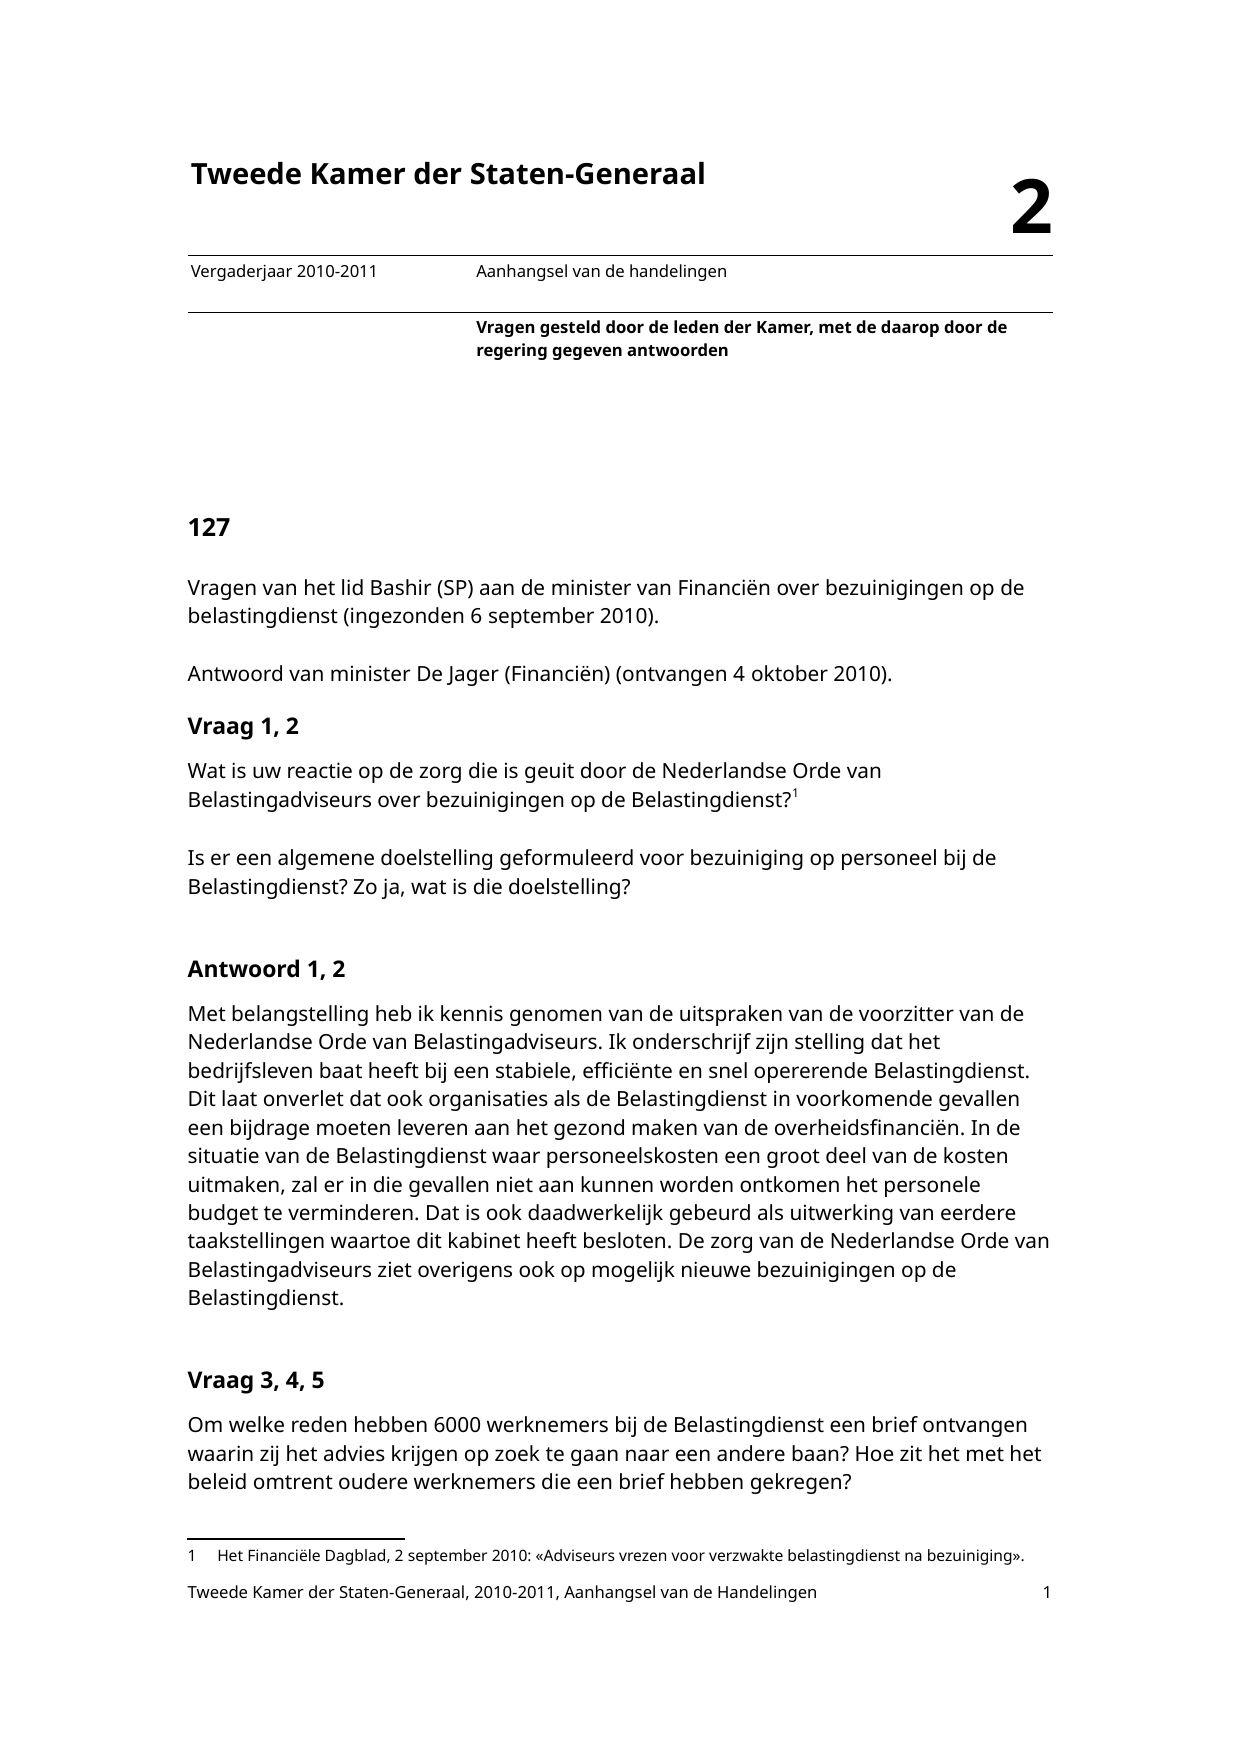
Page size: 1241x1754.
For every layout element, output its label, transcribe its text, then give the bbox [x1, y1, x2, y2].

text Met belangstelling heb ik kennis genomen van de uitspraken van de voorzitter van de Nederlandse Orde van Belastingadviseurs. Ik onderschrijf zijn stelling dat het bedrijfsleven baat heeft bij een stabiele, efficiënte en snel opererende Belastingdienst. Dit laat onverlet dat ook organisaties als de Belastingdienst in voorkomende gevallen een bijdrage moeten leveren aan het gezond maken van de overheidsfinanciën. In de situatie van de Belastingdienst waar personeelskosten een groot deel van de kosten uitmaken, zal er in die gevallen niet aan kunnen worden ontkomen het personele budget te verminderen. Dat is ook daadwerkelijk gebeurd als uitwerking van eerdere taakstellingen waartoe dit kabinet heeft besloten. De zorg van de Nederlandse Orde van Belastingadviseurs ziet overigens ook op mogelijk nieuwe bezuinigingen op de Belastingdienst. [187, 999, 1053, 1312]
text Het Financiële Dagblad, 2 september 2010: «Adviseurs vrezen voor verzwakte belastingdienst na bezuiniging». [187, 1509, 1053, 1566]
text Wat is uw reactie op de zorg die is geuit door de Nederlandse Orde van Belastingadviseurs over bezuinigingen op de Belastingdienst? [187, 757, 1053, 813]
text Vragen van het lid Bashir (SP) aan de minister van Financiën over bezuinigingen op de belastingdienst (ingezonden 6 september 2010). [187, 573, 1053, 630]
subtitle Vraag 3, 4, 5 [187, 1364, 1053, 1396]
text Om welke reden hebben 6000 werknemers bij de Belastingdienst een brief ontvangen waarin zij het advies krijgen op zoek te gaan naar een andere baan? Hoe zit het met het beleid omtrent oudere werknemers die een brief hebben gekregen? [187, 1411, 1053, 1496]
table_cell [188, 313, 473, 361]
table_cell Vergaderjaar 2010-2011 [188, 256, 473, 312]
table_header 2 [880, 150, 1053, 255]
table_header Tweede Kamer der Staten-Generaal [188, 150, 879, 255]
table_cell Vragen gesteld door de leden der Kamer, met de daarop door de regering gegeven antwoorden [473, 313, 1053, 361]
text 127 [187, 509, 1053, 543]
text Is er een algemene doelstelling geformuleerd voor bezuiniging op personeel bij de Belastingdienst? Zo ja, wat is die doelstelling? [187, 843, 1053, 900]
text Antwoord van minister De Jager (Financiën) (ontvangen 4 oktober 2010). [187, 659, 1053, 688]
subtitle Vraag 1, 2 [187, 710, 1053, 742]
subtitle Antwoord 1, 2 [187, 953, 1053, 984]
table_cell Aanhangsel van de handelingen [473, 256, 1053, 312]
